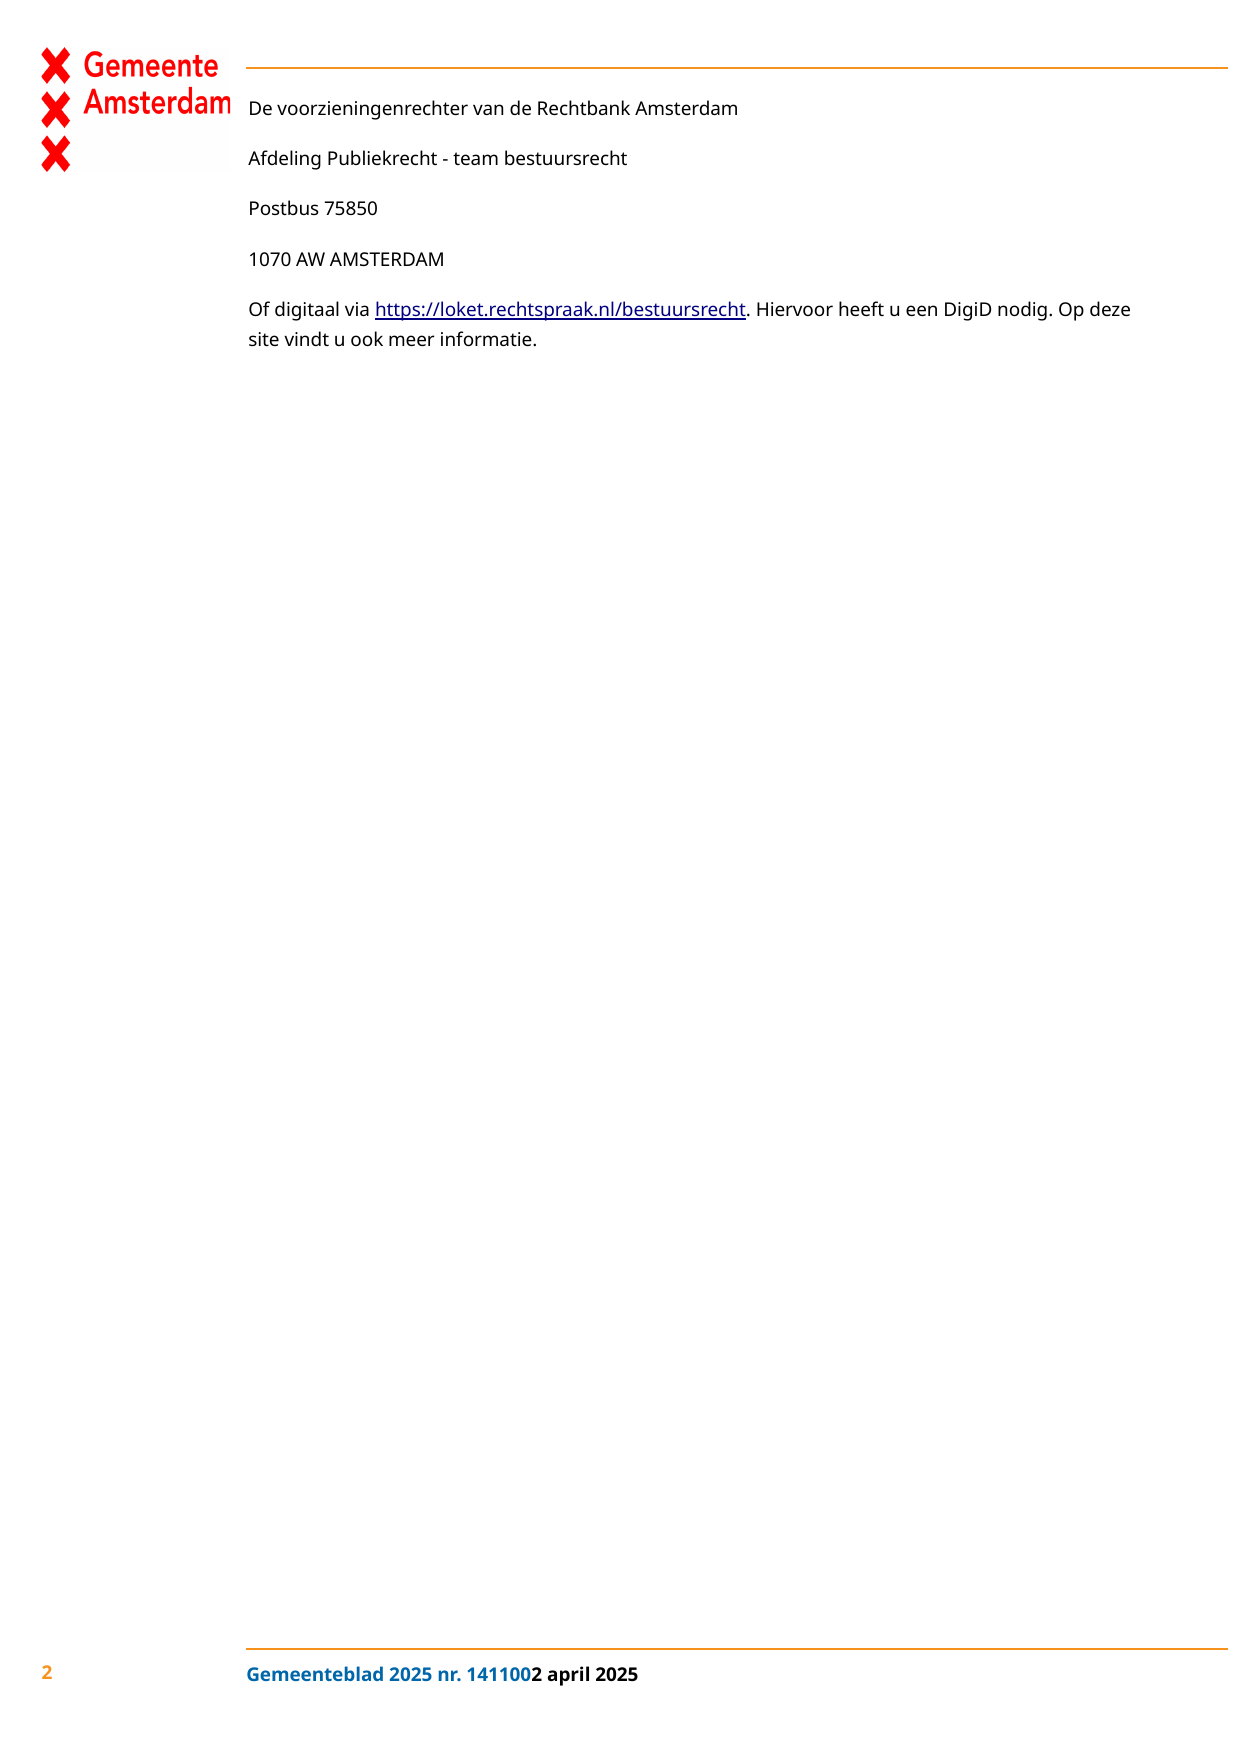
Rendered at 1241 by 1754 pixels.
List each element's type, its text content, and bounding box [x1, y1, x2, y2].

text 1070 AW AMSTERDAM [248, 246, 1152, 272]
text Of digitaal via https://loket.rechtspraak.nl/bestuursrecht. Hiervoor heeft u een DigiD nodig. Op deze site vindt u ook meer informatie. [248, 296, 1152, 352]
picture [41, 47, 231, 172]
text Afdeling Publiekrecht - team bestuursrecht [248, 145, 1152, 171]
text Postbus 75850 [248, 196, 1152, 221]
text De voorzieningenrechter van de Rechtbank Amsterdam [248, 95, 1152, 121]
